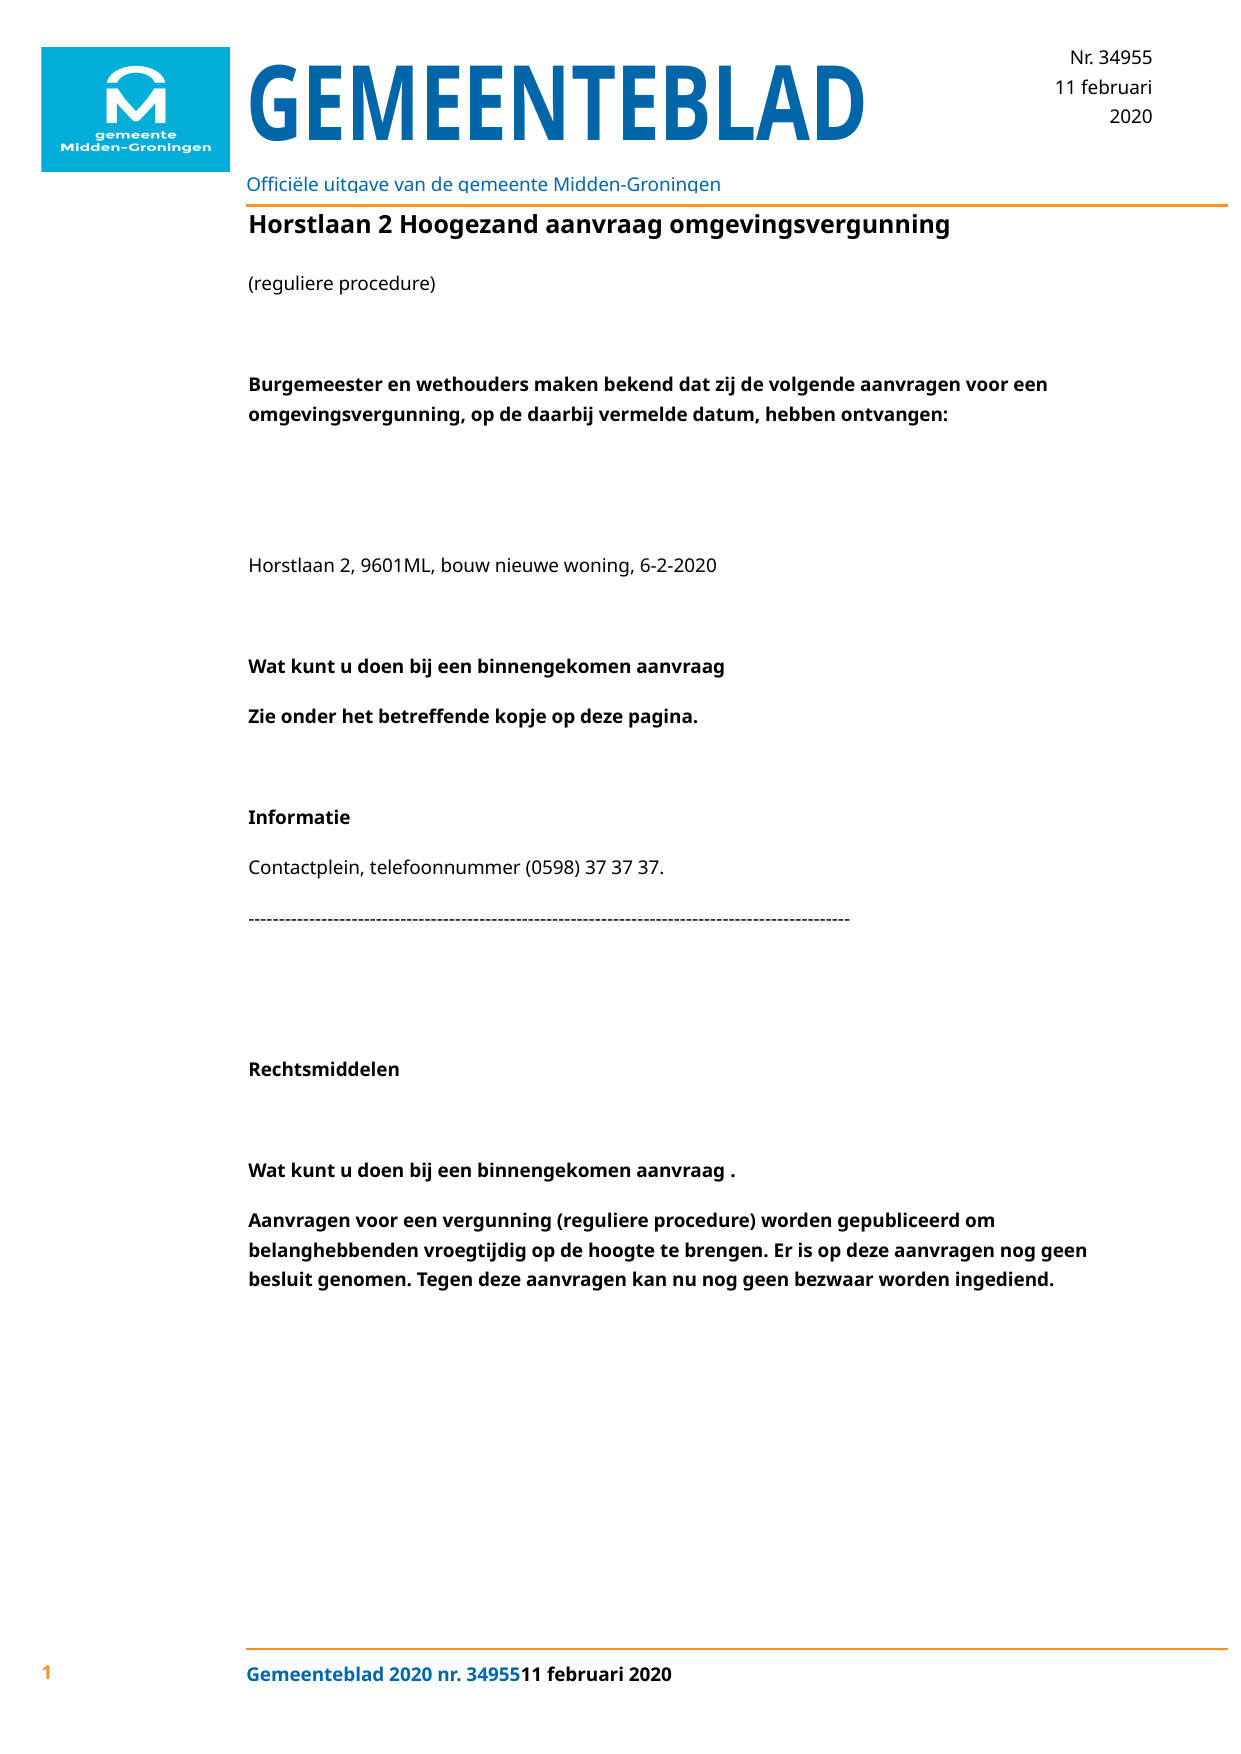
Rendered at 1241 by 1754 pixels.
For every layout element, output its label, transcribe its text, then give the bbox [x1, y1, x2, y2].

text Burgemeester en wethouders maken bekend dat zij de volgende aanvragen voor een omgevingsvergunning, op de daarbij vermelde datum, hebben ontvangen: [248, 371, 1152, 426]
text Horstlaan 2 Hoogezand aanvraag omgevingsvergunning [248, 207, 1152, 241]
text (reguliere procedure) [248, 270, 1152, 296]
text Wat kunt u doen bij een binnengekomen aanvraag [248, 653, 1152, 678]
text Informatie [248, 804, 1152, 830]
text Rechtsmiddelen [248, 1056, 1152, 1082]
picture [184, 146, 190, 153]
text Horstlaan 2, 9601ML, bouw nieuwe woning, 6-2-2020 [248, 552, 1152, 578]
picture [107, 89, 165, 122]
text Wat kunt u doen bij een binnengekomen aanvraag . [248, 1157, 1152, 1183]
text --------------------------------------------------------------------------------------------------- [248, 905, 1152, 931]
text Contactplein, telefoonnummer (0598) 37 37 37. [248, 854, 1152, 880]
text Aanvragen voor een vergunning (reguliere procedure) worden gepubliceerd om belanghebbenden vroegtijdig op de hoogte te brengen. Er is op deze aanvragen nog geen besluit genomen. Tegen deze aanvragen kan nu nog geen bezwaar worden ingediend. [248, 1207, 1152, 1292]
picture [108, 66, 164, 82]
text Zie onder het betreffende kopje op deze pagina. [248, 703, 1152, 729]
